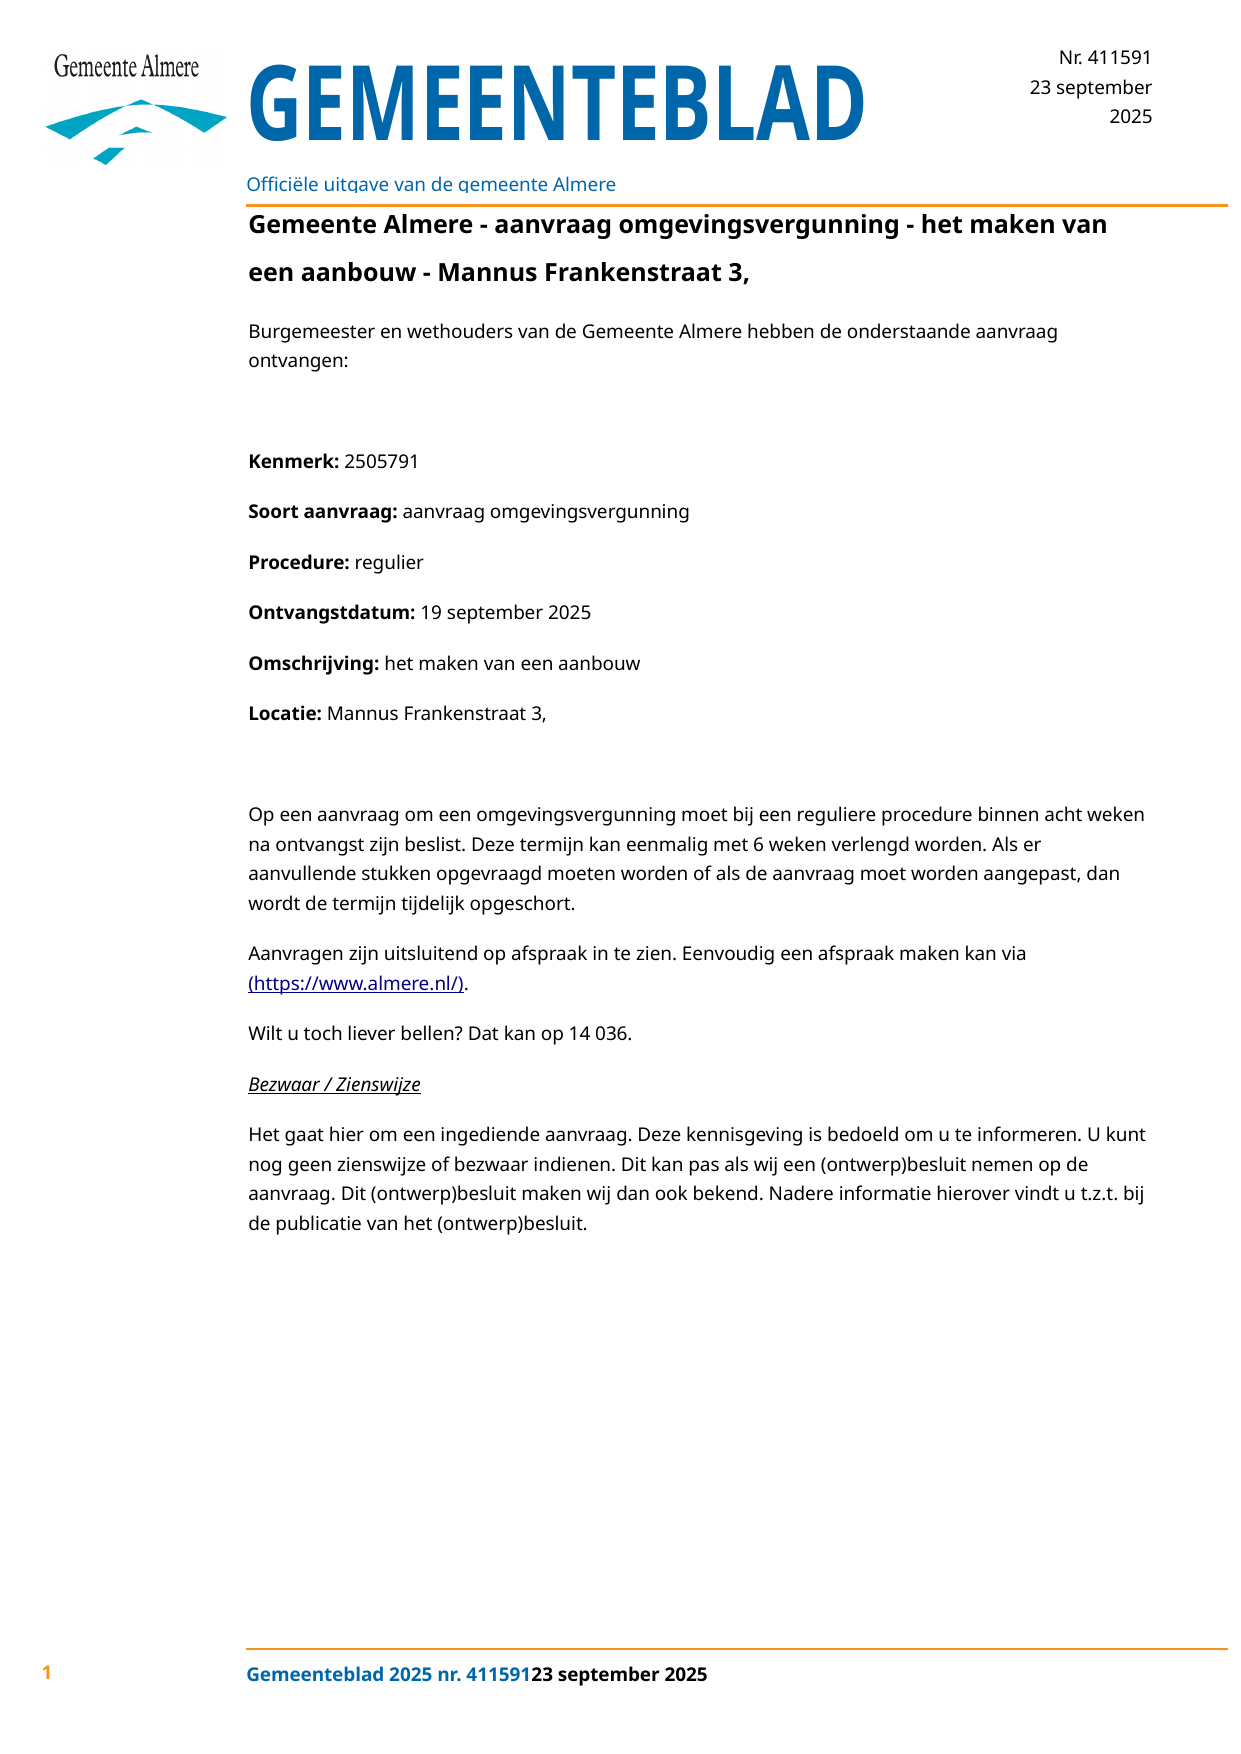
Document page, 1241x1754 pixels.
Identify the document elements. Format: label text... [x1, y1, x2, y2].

text Burgemeester en wethouders van de Gemeente Almere hebben de onderstaande aanvraag ontvangen: [248, 318, 1152, 373]
text Locatie: Mannus Frankenstraat 3, [248, 700, 1152, 726]
picture [41, 47, 231, 172]
text Het gaat hier om een ingediende aanvraag. Deze kennisgeving is bedoeld om u te informeren. U kunt nog geen zienswijze of bezwaar indienen. Dit kan pas als wij een (ontwerp)besluit nemen op de aanvraag. Dit (ontwerp)besluit maken wij dan ook bekend. Nadere informatie hierover vindt u t.z.t. bij de publicatie van het (ontwerp)besluit. [248, 1121, 1152, 1236]
text Ontvangstdatum: 19 september 2025 [248, 599, 1152, 625]
text Wilt u toch liever bellen? Dat kan op 14 036. [248, 1020, 1152, 1046]
text Gemeente Almere - aanvraag omgevingsvergunning - het maken van een aanbouw - Mannus Frankenstraat 3, [248, 207, 1152, 288]
text Omschrijving: het maken van een aanbouw [248, 650, 1152, 676]
text Procedure: regulier [248, 549, 1152, 575]
text Aanvragen zijn uitsluitend op afspraak in te zien. Eenvoudig een afspraak maken kan via (https://www.almere.nl/). [248, 940, 1152, 996]
text Op een aanvraag om een omgevingsvergunning moet bij een reguliere procedure binnen acht weken na ontvangst zijn beslist. Deze termijn kan eenmalig met 6 weken verlengd worden. Als er aanvullende stukken opgevraagd moeten worden of als de aanvraag moet worden aangepast, dan wordt de termijn tijdelijk opgeschort. [248, 801, 1152, 916]
text Bezwaar / Zienswijze [248, 1071, 1152, 1097]
text Soort aanvraag: aanvraag omgevingsvergunning [248, 499, 1152, 524]
text Kenmerk: 2505791 [248, 448, 1152, 474]
